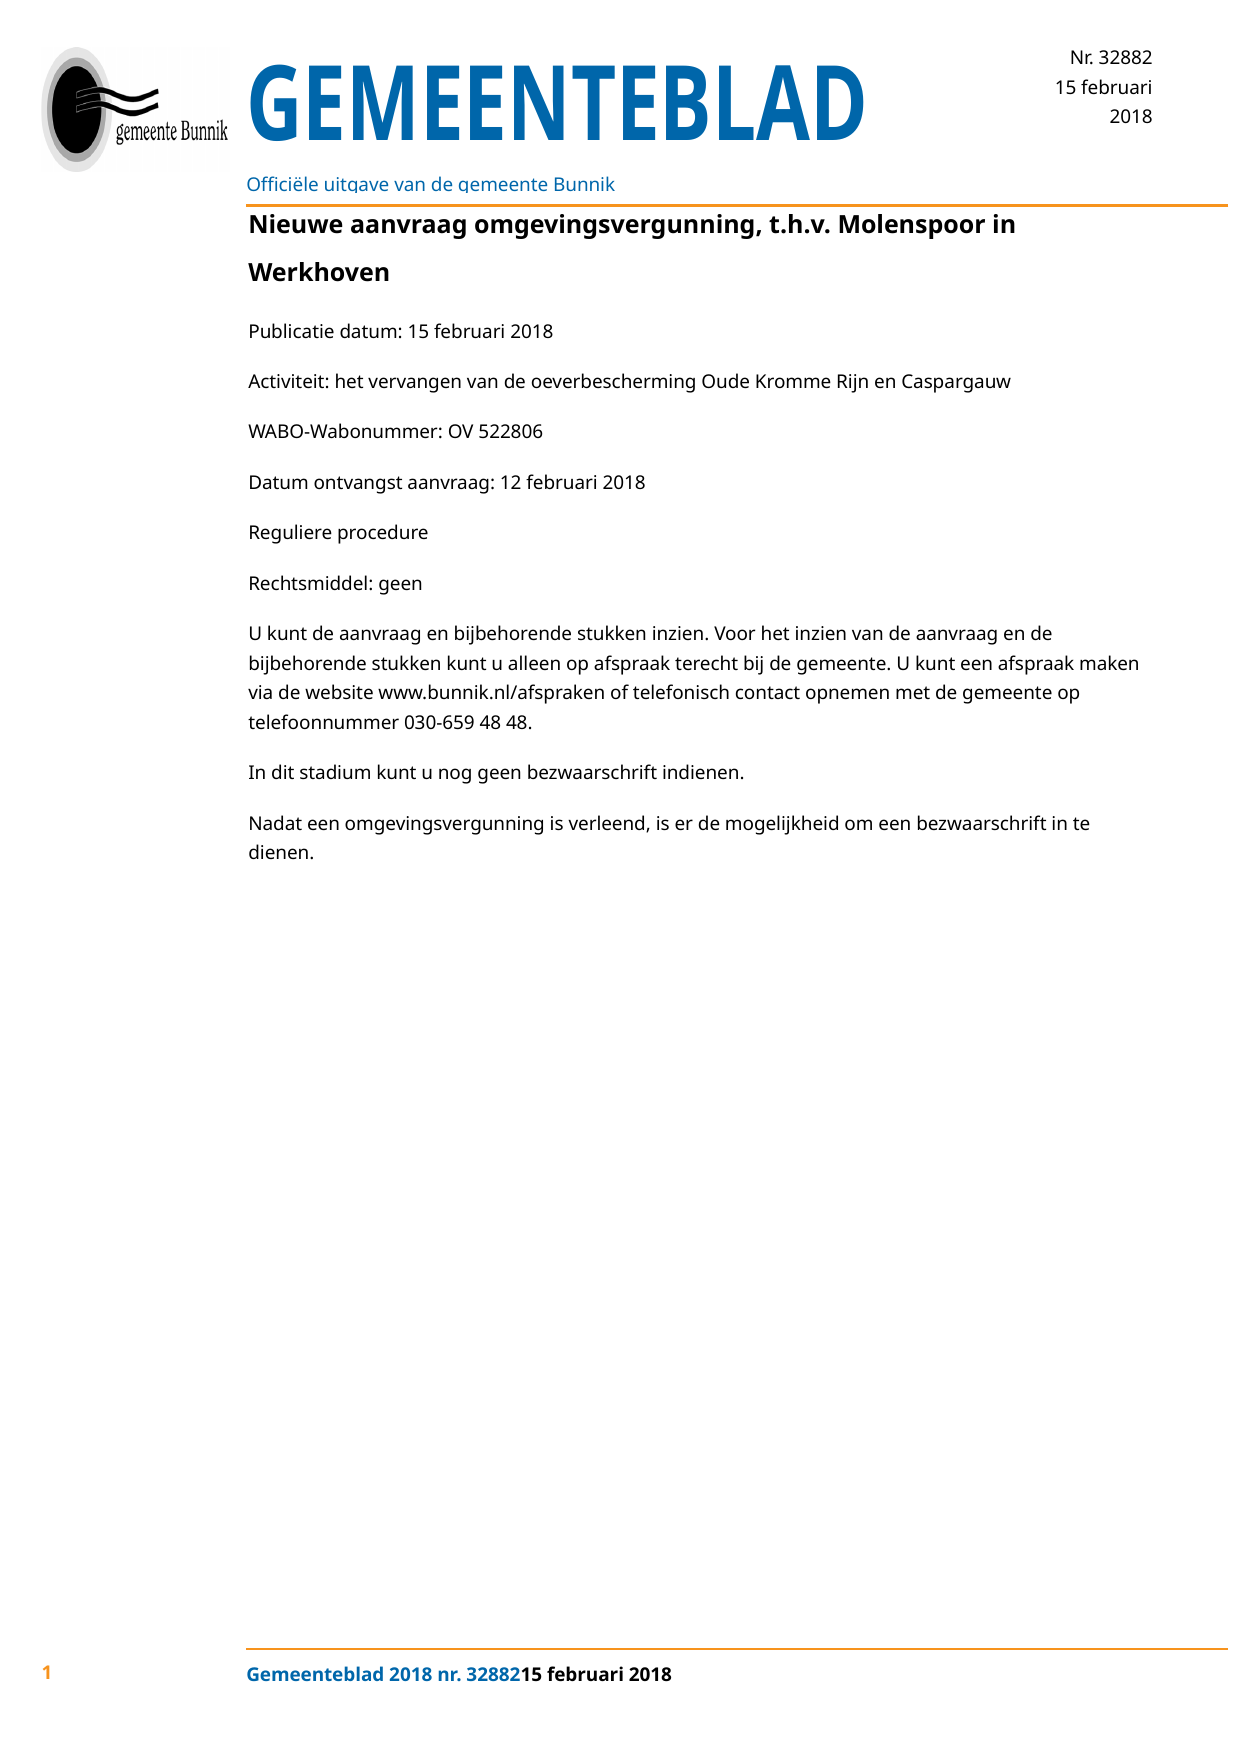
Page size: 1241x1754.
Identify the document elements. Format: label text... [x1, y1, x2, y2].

text Publicatie datum: 15 februari 2018 [248, 318, 1152, 344]
text Activiteit: het vervangen van de oeverbescherming Oude Kromme Rijn en Caspargauw [248, 368, 1152, 394]
text Nieuwe aanvraag omgevingsvergunning, t.h.v. Molenspoor in Werkhoven [248, 207, 1152, 288]
text In dit stadium kunt u nog geen bezwaarschrift indienen. [248, 759, 1152, 785]
text U kunt de aanvraag en bijbehorende stukken inzien. Voor het inzien van de aanvraag en de bijbehorende stukken kunt u alleen op afspraak terecht bij de gemeente. U kunt een afspraak maken via de website www.bunnik.nl/afspraken of telefonisch contact opnemen met de gemeente op telefoonnummer 030-659 48 48. [248, 620, 1152, 735]
text Reguliere procedure [248, 519, 1152, 545]
text Datum ontvangst aanvraag: 12 februari 2018 [248, 469, 1152, 495]
picture [41, 47, 231, 172]
text Nadat een omgevingsvergunning is verleend, is er de mogelijkheid om een bezwaarschrift in te dienen. [248, 810, 1152, 865]
text WABO-Wabonummer: OV 522806 [248, 419, 1152, 444]
text Rechtsmiddel: geen [248, 570, 1152, 596]
